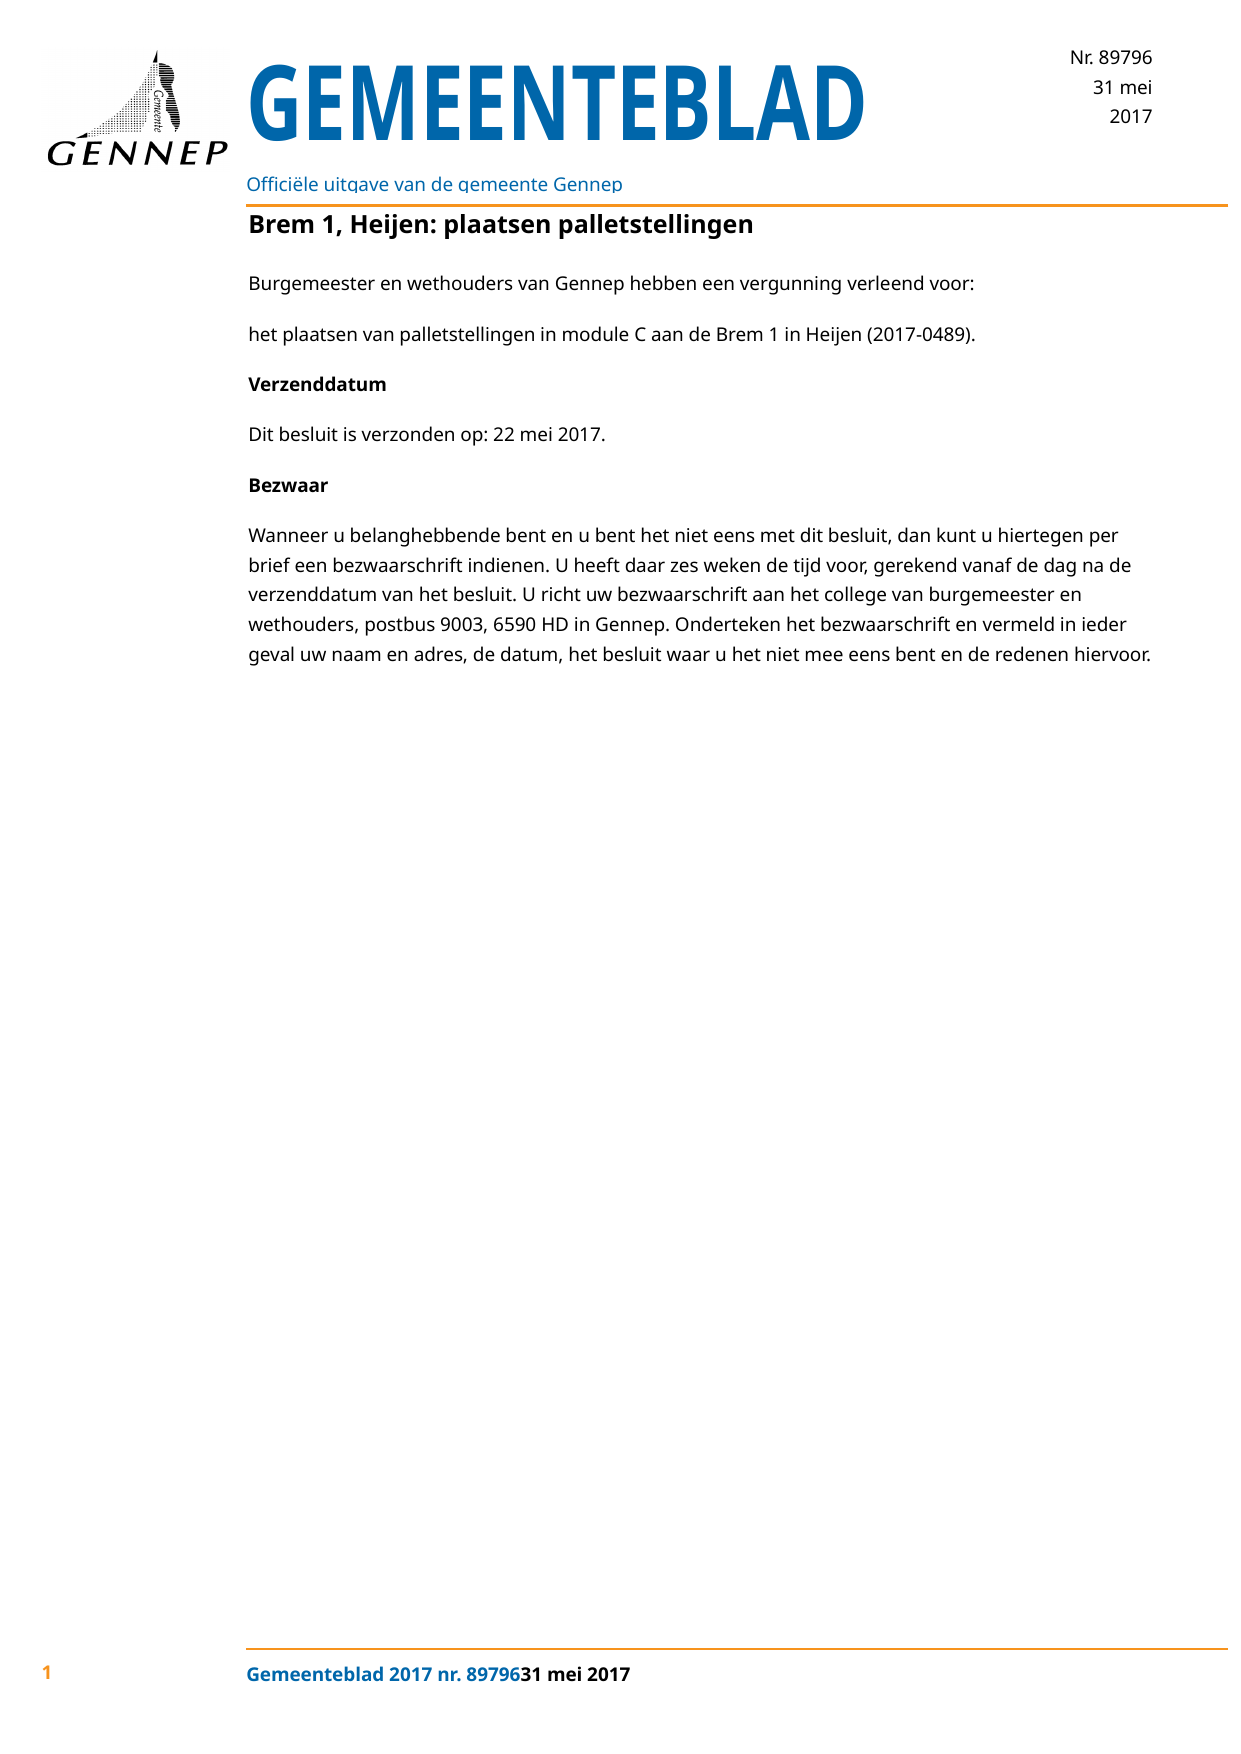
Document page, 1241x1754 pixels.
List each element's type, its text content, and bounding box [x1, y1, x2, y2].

text Dit besluit is verzonden op: 22 mei 2017. [248, 422, 1152, 447]
text Wanneer u belanghebbende bent en u bent het niet eens met dit besluit, dan kunt u hiertegen per brief een bezwaarschrift indienen. U heeft daar zes weken de tijd voor, gerekend vanaf de dag na de verzenddatum van het besluit. U richt uw bezwaarschrift aan het college van burgemeester en wethouders, postbus 9003, 6590 HD in Gennep. Onderteken het bezwaarschrift en vermeld in ieder geval uw naam en adres, de datum, het besluit waar u het niet mee eens bent en de redenen hiervoor. [248, 522, 1152, 666]
text Verzenddatum [248, 371, 1152, 397]
text Brem 1, Heijen: plaatsen palletstellingen [248, 207, 1152, 241]
text Burgemeester en wethouders van Gennep hebben een vergunning verleend voor: [248, 270, 1152, 296]
picture [41, 47, 231, 172]
text Bezwaar [248, 472, 1152, 498]
text het plaatsen van palletstellingen in module C aan de Brem 1 in Heijen (2017-0489). [248, 321, 1152, 346]
